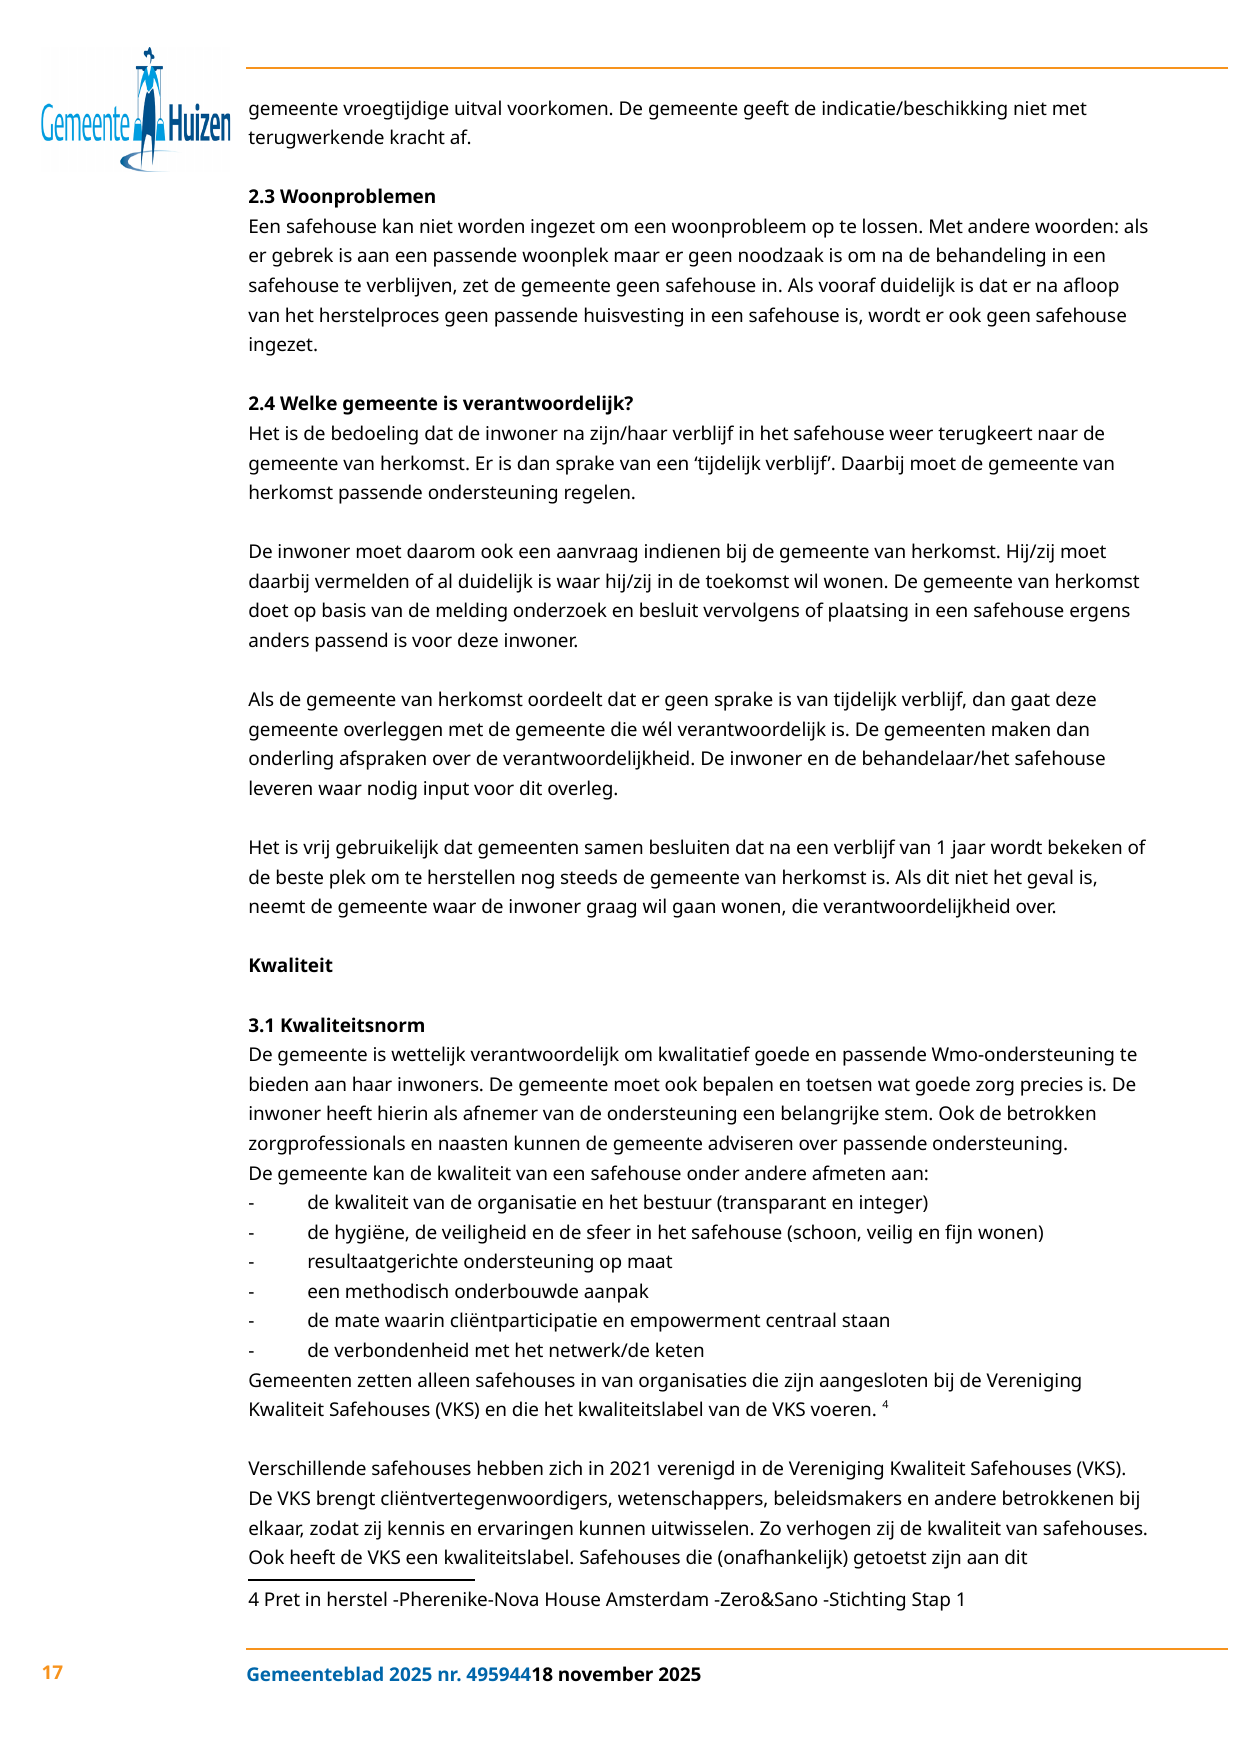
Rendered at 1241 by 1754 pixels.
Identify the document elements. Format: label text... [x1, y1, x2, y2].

text Het is vrij gebruikelijk dat gemeenten samen besluiten dat na een verblijf van 1 jaar wordt bekeken of de beste plek om te herstellen nog steeds de gemeente van herkomst is. Als dit niet het geval is, neemt de gemeente waar de inwoner graag wil gaan wonen, die verantwoordelijkheid over. [248, 834, 1152, 919]
text De gemeente kan de kwaliteit van een safehouse onder andere afmeten aan: [248, 1160, 1152, 1186]
list de kwaliteit van de organisatie en het bestuur (transparant en integer) [248, 1189, 1152, 1215]
picture [41, 47, 231, 172]
text 2.4 Welke gemeente is verantwoordelijk? [248, 391, 1152, 416]
text 2.3 Woonproblemen [248, 183, 1152, 209]
list resultaatgerichte ondersteuning op maat [248, 1248, 1152, 1274]
text Een safehouse kan niet worden ingezet om een woonprobleem op te lossen. Met andere woorden: als er gebrek is aan een passende woonplek maar er geen noodzaak is om na de behandeling in een safehouse te verblijven, zet de gemeente geen safehouse in. Als vooraf duidelijk is dat er na afloop van het herstelproces geen passende huisvesting in een safehouse is, wordt er ook geen safehouse ingezet. [248, 213, 1152, 357]
text Gemeenten zetten alleen safehouses in van organisaties die zijn aangesloten bij de Vereniging Kwaliteit Safehouses (VKS) en die het kwaliteitslabel van de VKS voeren. [248, 1367, 1152, 1422]
list een methodisch onderbouwde aanpak [248, 1278, 1152, 1304]
text De gemeente is wettelijk verantwoordelijk om kwalitatief goede en passende Wmo-ondersteuning te bieden aan haar inwoners. De gemeente moet ook bepalen en toetsen wat goede zorg precies is. De inwoner heeft hierin als afnemer van de ondersteuning een belangrijke stem. Ook de betrokken zorgprofessionals en naasten kunnen de gemeente adviseren over passende ondersteuning. [248, 1041, 1152, 1156]
text 3.1 Kwaliteitsnorm [248, 1012, 1152, 1038]
list de hygiëne, de veiligheid en de sfeer in het safehouse (schoon, veilig en fijn wonen) [248, 1219, 1152, 1245]
text Verschillende safehouses hebben zich in 2021 verenigd in de Vereniging Kwaliteit Safehouses (VKS). De VKS brengt cliëntvertegenwoordigers, wetenschappers, beleidsmakers en andere betrokkenen bij elkaar, zodat zij kennis en ervaringen kunnen uitwisselen. Zo verhogen zij de kwaliteit van safehouses. Ook heeft de VKS een kwaliteitslabel. Safehouses die (onafhankelijk) getoetst zijn aan dit [248, 1456, 1152, 1570]
text Het is de bedoeling dat de inwoner na zijn/haar verblijf in het safehouse weer terugkeert naar de gemeente van herkomst. Er is dan sprake van een ‘tijdelijk verblijf’. Daarbij moet de gemeente van herkomst passende ondersteuning regelen. [248, 420, 1152, 505]
text Kwaliteit [248, 953, 1152, 978]
list de mate waarin cliëntparticipatie en empowerment centraal staan [248, 1308, 1152, 1333]
list de verbondenheid met het netwerk/de keten [248, 1337, 1152, 1363]
text Als de gemeente van herkomst oordeelt dat er geen sprake is van tijdelijk verblijf, dan gaat deze gemeente overleggen met de gemeente die wél verantwoordelijk is. De gemeenten maken dan onderling afspraken over de verantwoordelijkheid. De inwoner en de behandelaar/het safehouse leveren waar nodig input voor dit overleg. [248, 686, 1152, 801]
text De inwoner moet daarom ook een aanvraag indienen bij de gemeente van herkomst. Hij/zij moet daarbij vermelden of al duidelijk is waar hij/zij in de toekomst wil wonen. De gemeente van herkomst doet op basis van de melding onderzoek en besluit vervolgens of plaatsing in een safehouse ergens anders passend is voor deze inwoner. [248, 538, 1152, 653]
text Pret in herstel -Pherenike-Nova House Amsterdam -Zero&Sano -Stichting Stap 1 [248, 1586, 1152, 1612]
text gemeente vroegtijdige uitval voorkomen. De gemeente geeft de indicatie/beschikking niet met terugwerkende kracht af. [248, 95, 1152, 150]
